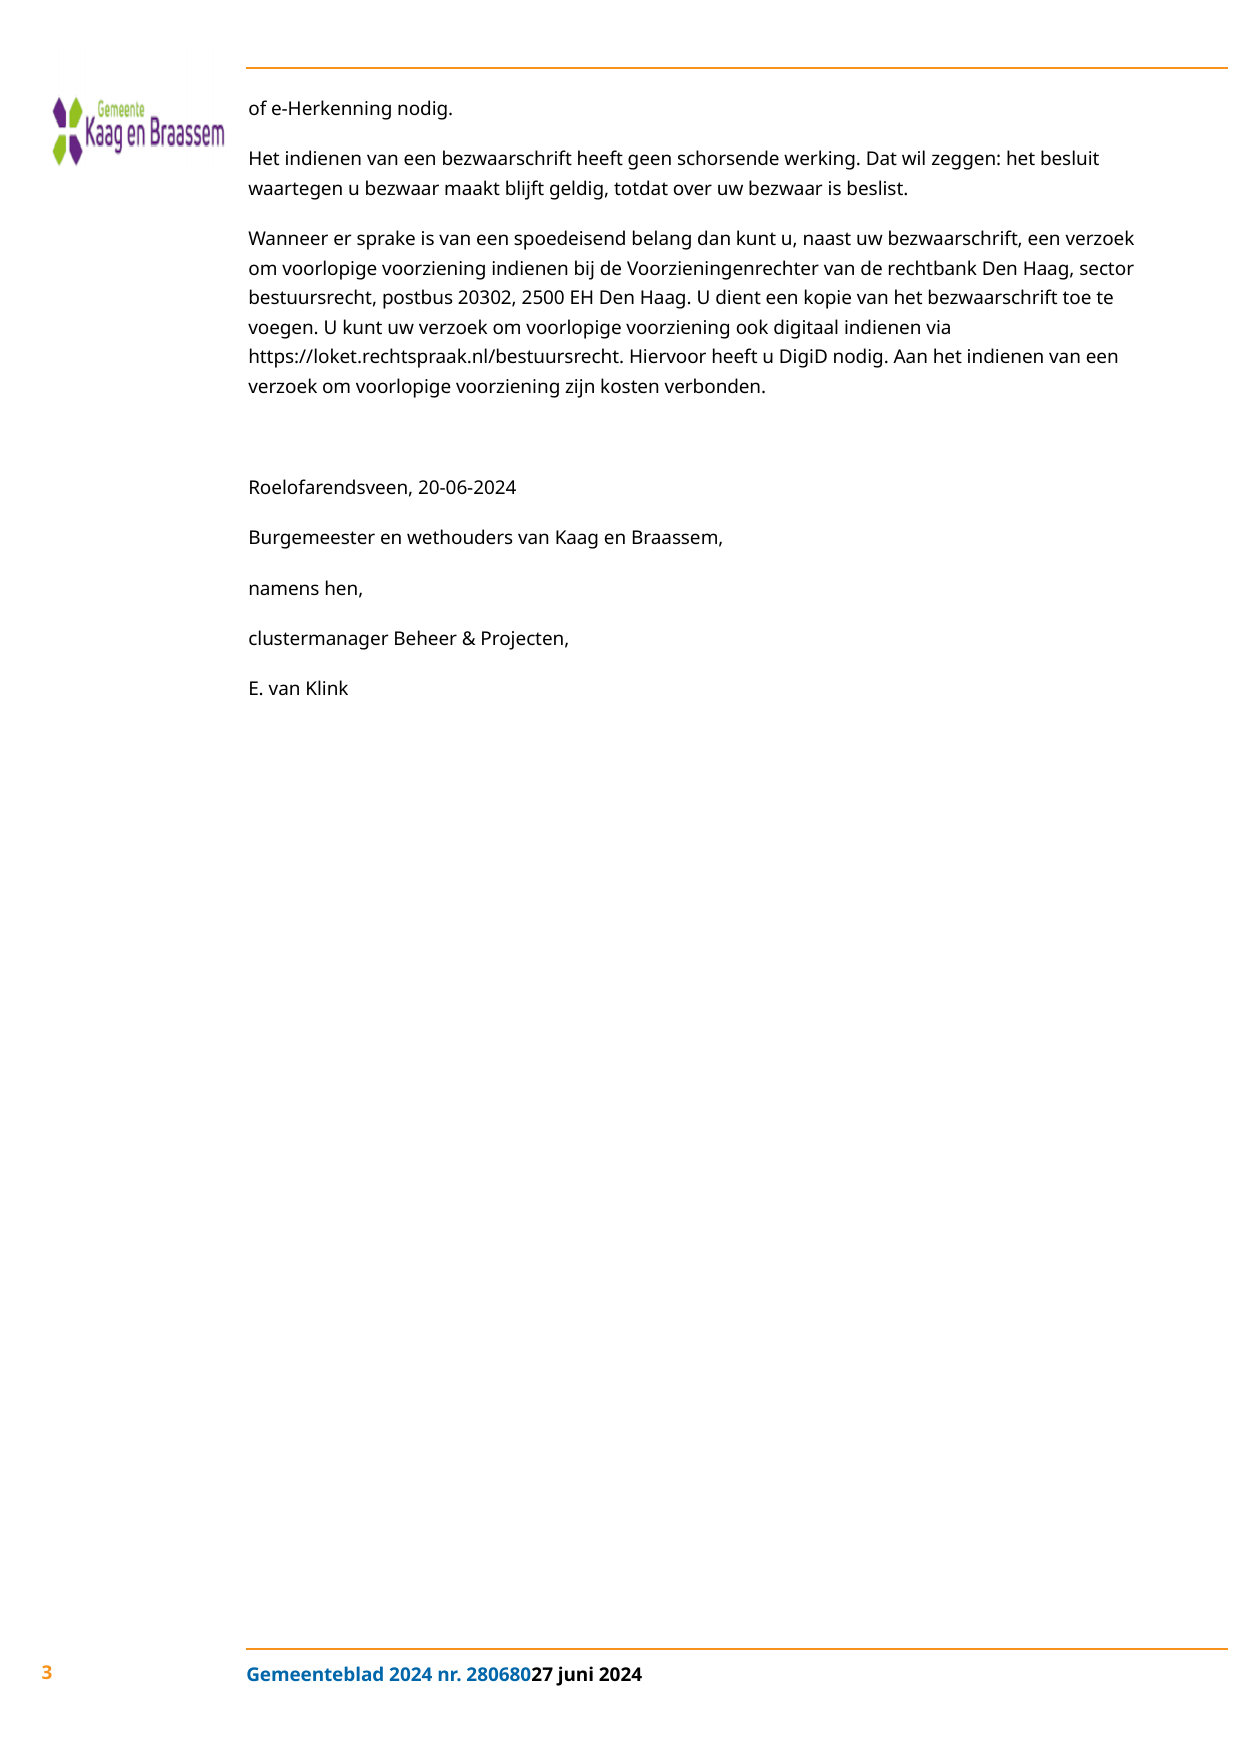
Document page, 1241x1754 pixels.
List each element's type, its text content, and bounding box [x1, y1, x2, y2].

text Roelofarendsveen, 20-06-2024 [248, 474, 1152, 500]
text namens hen, [248, 575, 1152, 601]
text Burgemeester en wethouders van Kaag en Braassem, [248, 524, 1152, 550]
text clustermanager Beheer & Projecten, [248, 625, 1152, 651]
text Wanneer er sprake is van een spoedeisend belang dan kunt u, naast uw bezwaarschrift, een verzoek om voorlopige voorziening indienen bij de Voorzieningenrechter van de rechtbank Den Haag, sector bestuursrecht, postbus 20302, 2500 EH Den Haag. U dient een kopie van het bezwaarschrift toe te voegen. U kunt uw verzoek om voorlopige voorziening ook digitaal indienen via https://loket.rechtspraak.nl/bestuursrecht. Hiervoor heeft u DigiD nodig. Aan het indienen van een verzoek om voorlopige voorziening zijn kosten verbonden. [248, 225, 1152, 399]
text Het indienen van een bezwaarschrift heeft geen schorsende werking. Dat wil zeggen: het besluit waartegen u bezwaar maakt blijft geldig, totdat over uw bezwaar is beslist. [248, 145, 1152, 201]
picture [41, 47, 231, 172]
text E. van Klink [248, 676, 1152, 701]
text of e-Herkenning nodig. [248, 95, 1152, 121]
